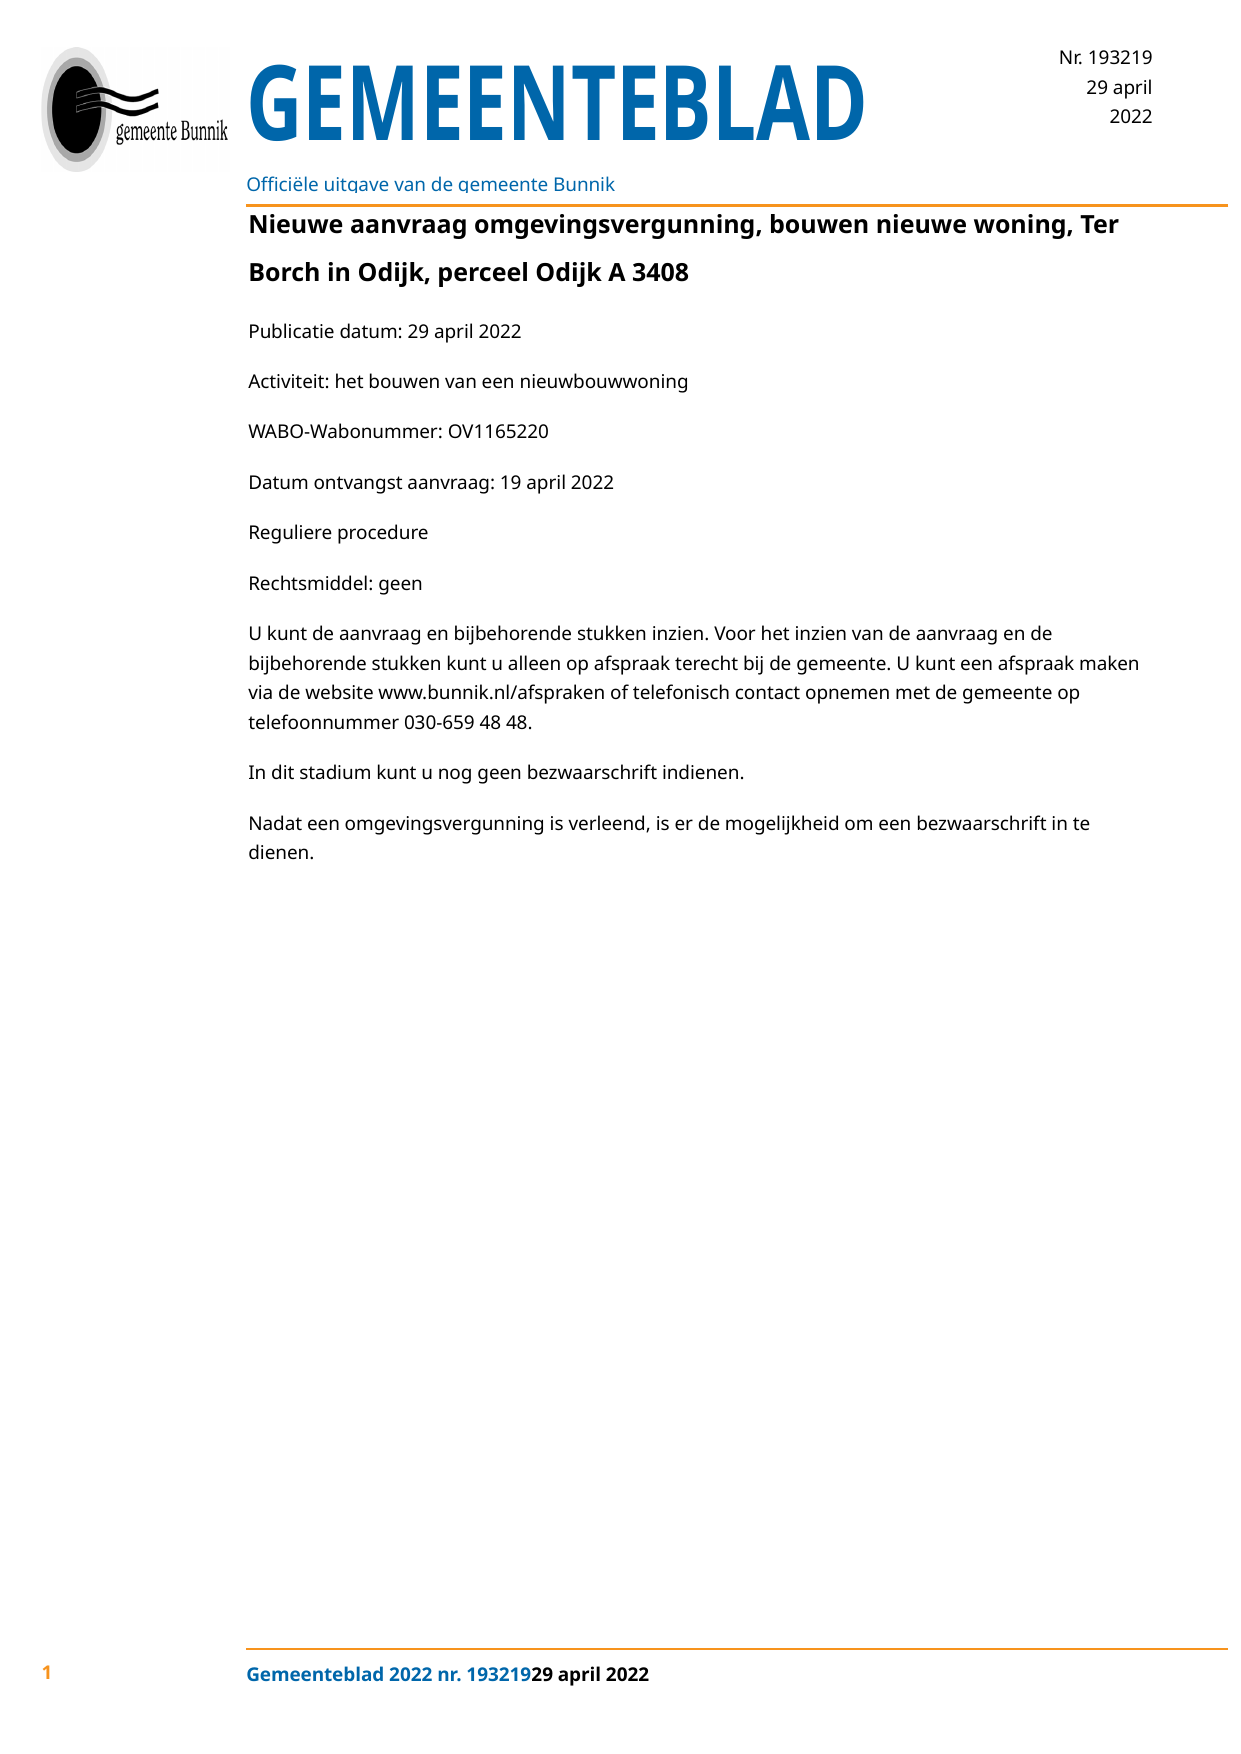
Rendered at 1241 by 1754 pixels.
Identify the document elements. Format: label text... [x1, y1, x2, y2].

picture [41, 47, 231, 172]
text Rechtsmiddel: geen [248, 570, 1152, 596]
text Activiteit: het bouwen van een nieuwbouwwoning [248, 368, 1152, 394]
text Publicatie datum: 29 april 2022 [248, 318, 1152, 344]
text Nadat een omgevingsvergunning is verleend, is er de mogelijkheid om een bezwaarschrift in te dienen. [248, 810, 1152, 865]
text In dit stadium kunt u nog geen bezwaarschrift indienen. [248, 759, 1152, 785]
text Datum ontvangst aanvraag: 19 april 2022 [248, 469, 1152, 495]
text Reguliere procedure [248, 519, 1152, 545]
text Nieuwe aanvraag omgevingsvergunning, bouwen nieuwe woning, Ter Borch in Odijk, perceel Odijk A 3408 [248, 207, 1152, 288]
text U kunt de aanvraag en bijbehorende stukken inzien. Voor het inzien van de aanvraag en de bijbehorende stukken kunt u alleen op afspraak terecht bij de gemeente. U kunt een afspraak maken via de website www.bunnik.nl/afspraken of telefonisch contact opnemen met de gemeente op telefoonnummer 030-659 48 48. [248, 620, 1152, 735]
text WABO-Wabonummer: OV1165220 [248, 419, 1152, 444]
